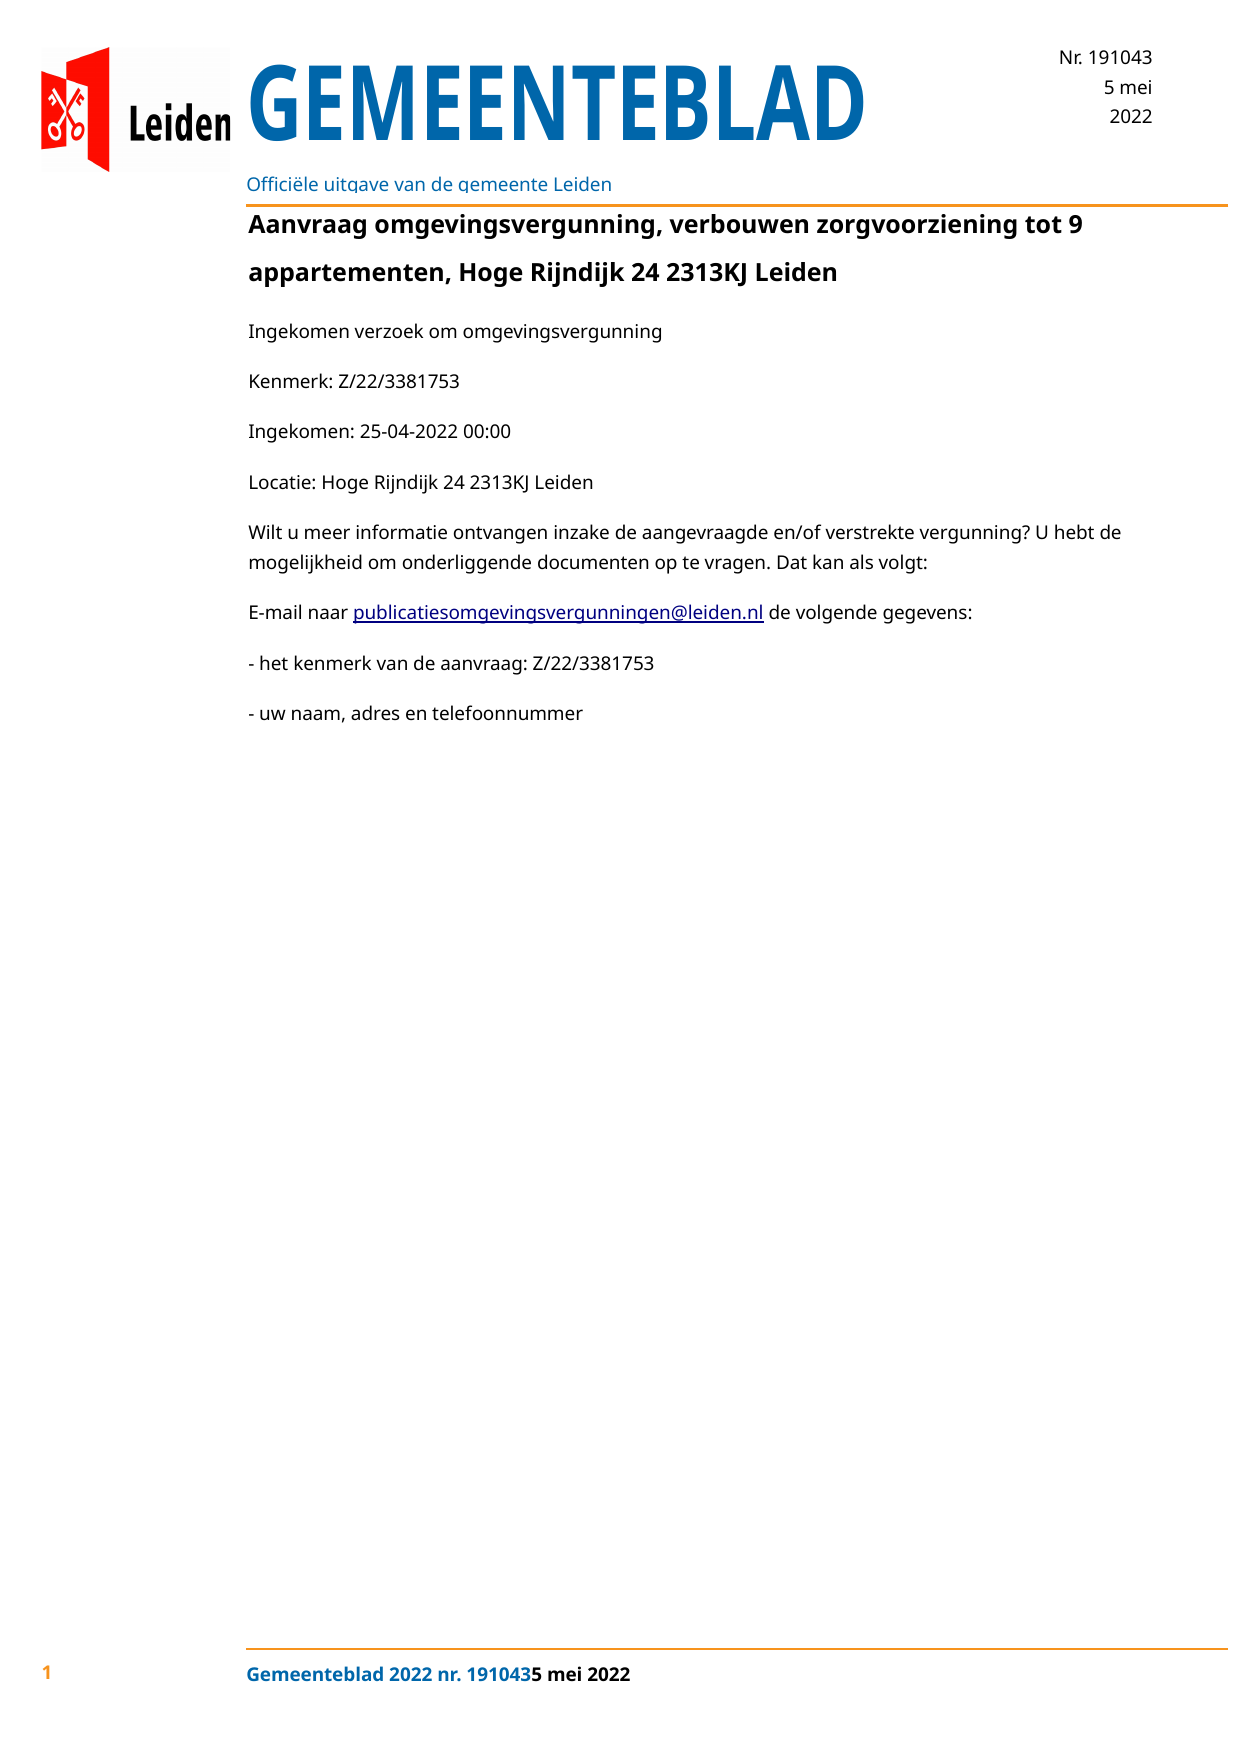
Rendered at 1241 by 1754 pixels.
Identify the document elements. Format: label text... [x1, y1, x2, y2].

text - uw naam, adres en telefoonnummer [248, 700, 1152, 726]
picture [41, 47, 231, 172]
text Locatie: Hoge Rijndijk 24 2313KJ Leiden [248, 469, 1152, 495]
text - het kenmerk van de aanvraag: Z/22/3381753 [248, 650, 1152, 676]
text Wilt u meer informatie ontvangen inzake de aangevraagde en/of verstrekte vergunning? U hebt de mogelijkheid om onderliggende documenten op te vragen. Dat kan als volgt: [248, 519, 1152, 575]
text Ingekomen verzoek om omgevingsvergunning [248, 318, 1152, 344]
text Kenmerk: Z/22/3381753 [248, 368, 1152, 394]
text E-mail naar publicatiesomgevingsvergunningen@leiden.nl de volgende gegevens: [248, 599, 1152, 625]
text Aanvraag omgevingsvergunning, verbouwen zorgvoorziening tot 9 appartementen, Hoge Rijndijk 24 2313KJ Leiden [248, 207, 1152, 288]
text Ingekomen: 25-04-2022 00:00 [248, 419, 1152, 444]
